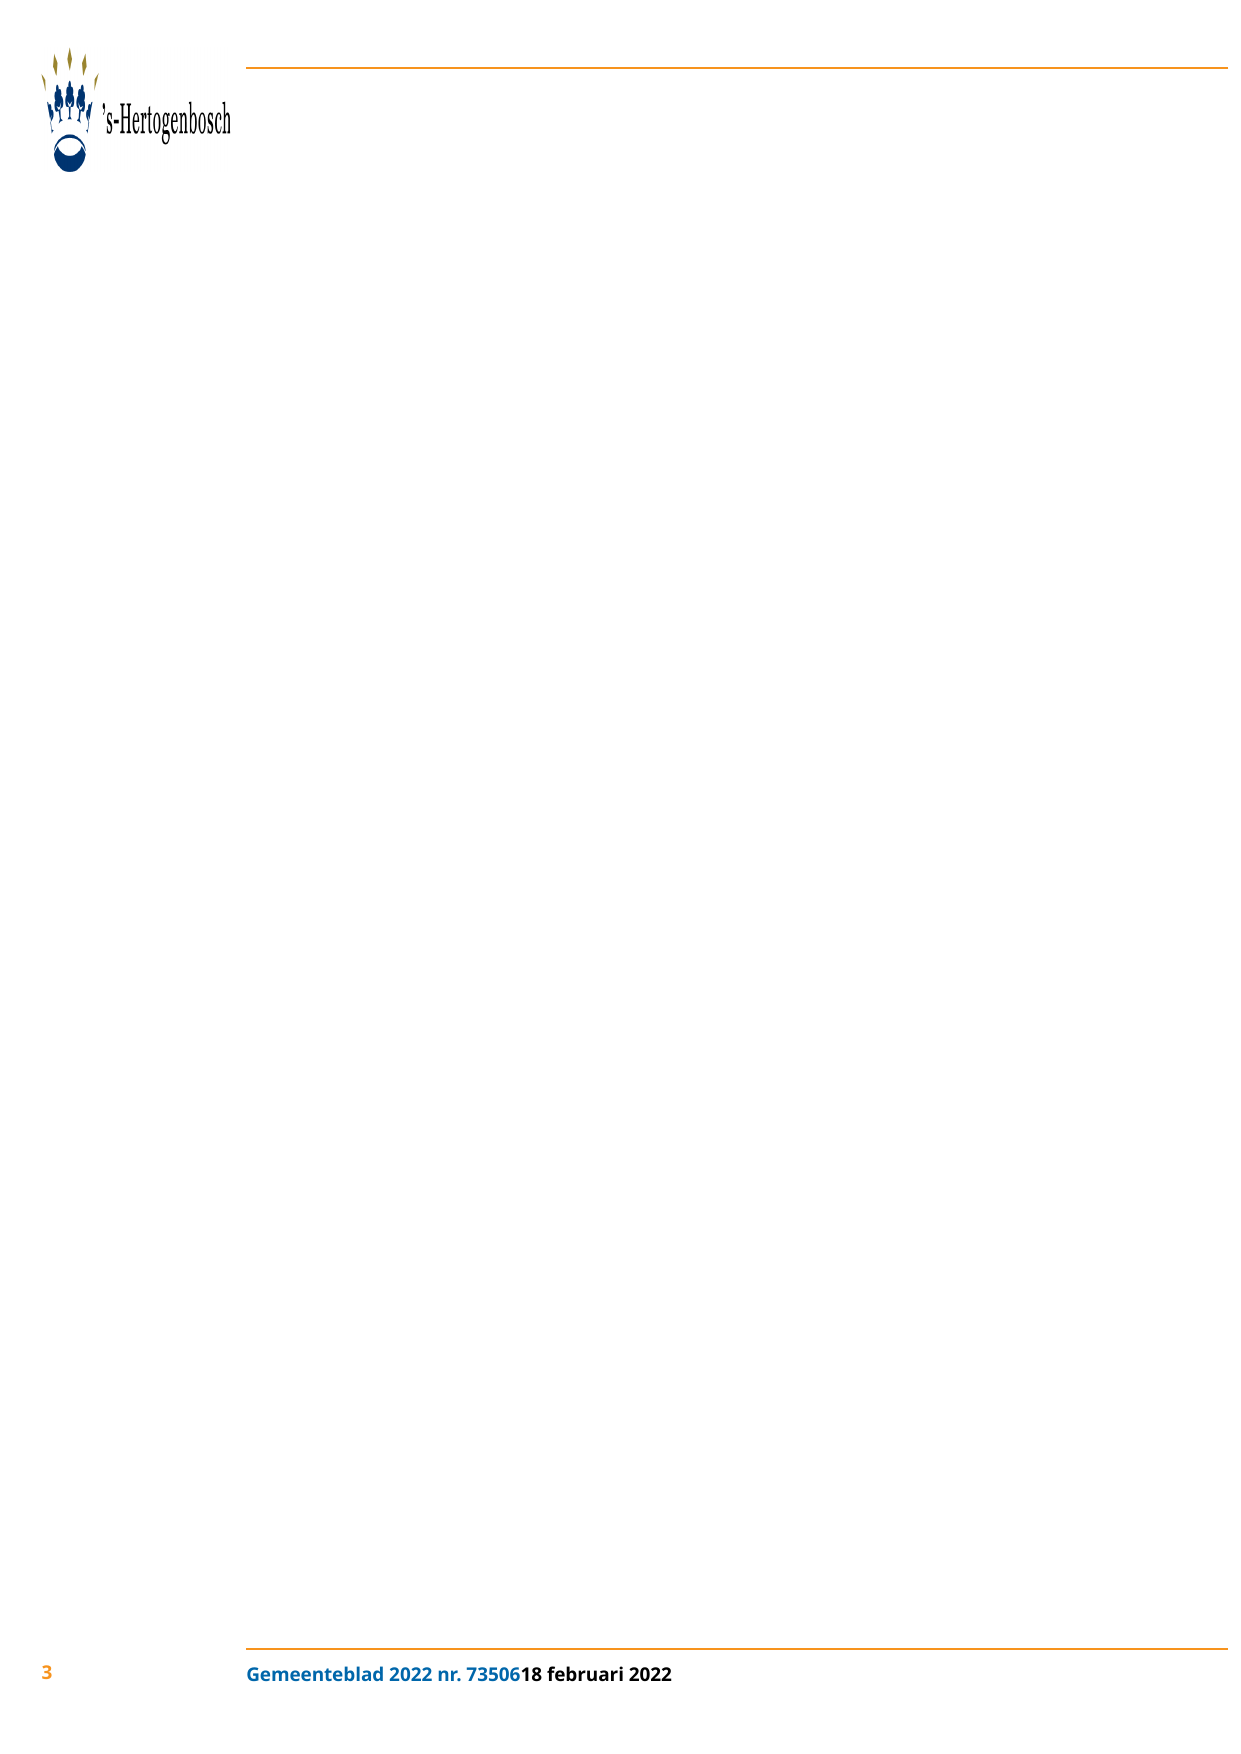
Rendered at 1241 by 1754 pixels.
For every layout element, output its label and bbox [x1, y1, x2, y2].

picture [41, 47, 231, 172]
